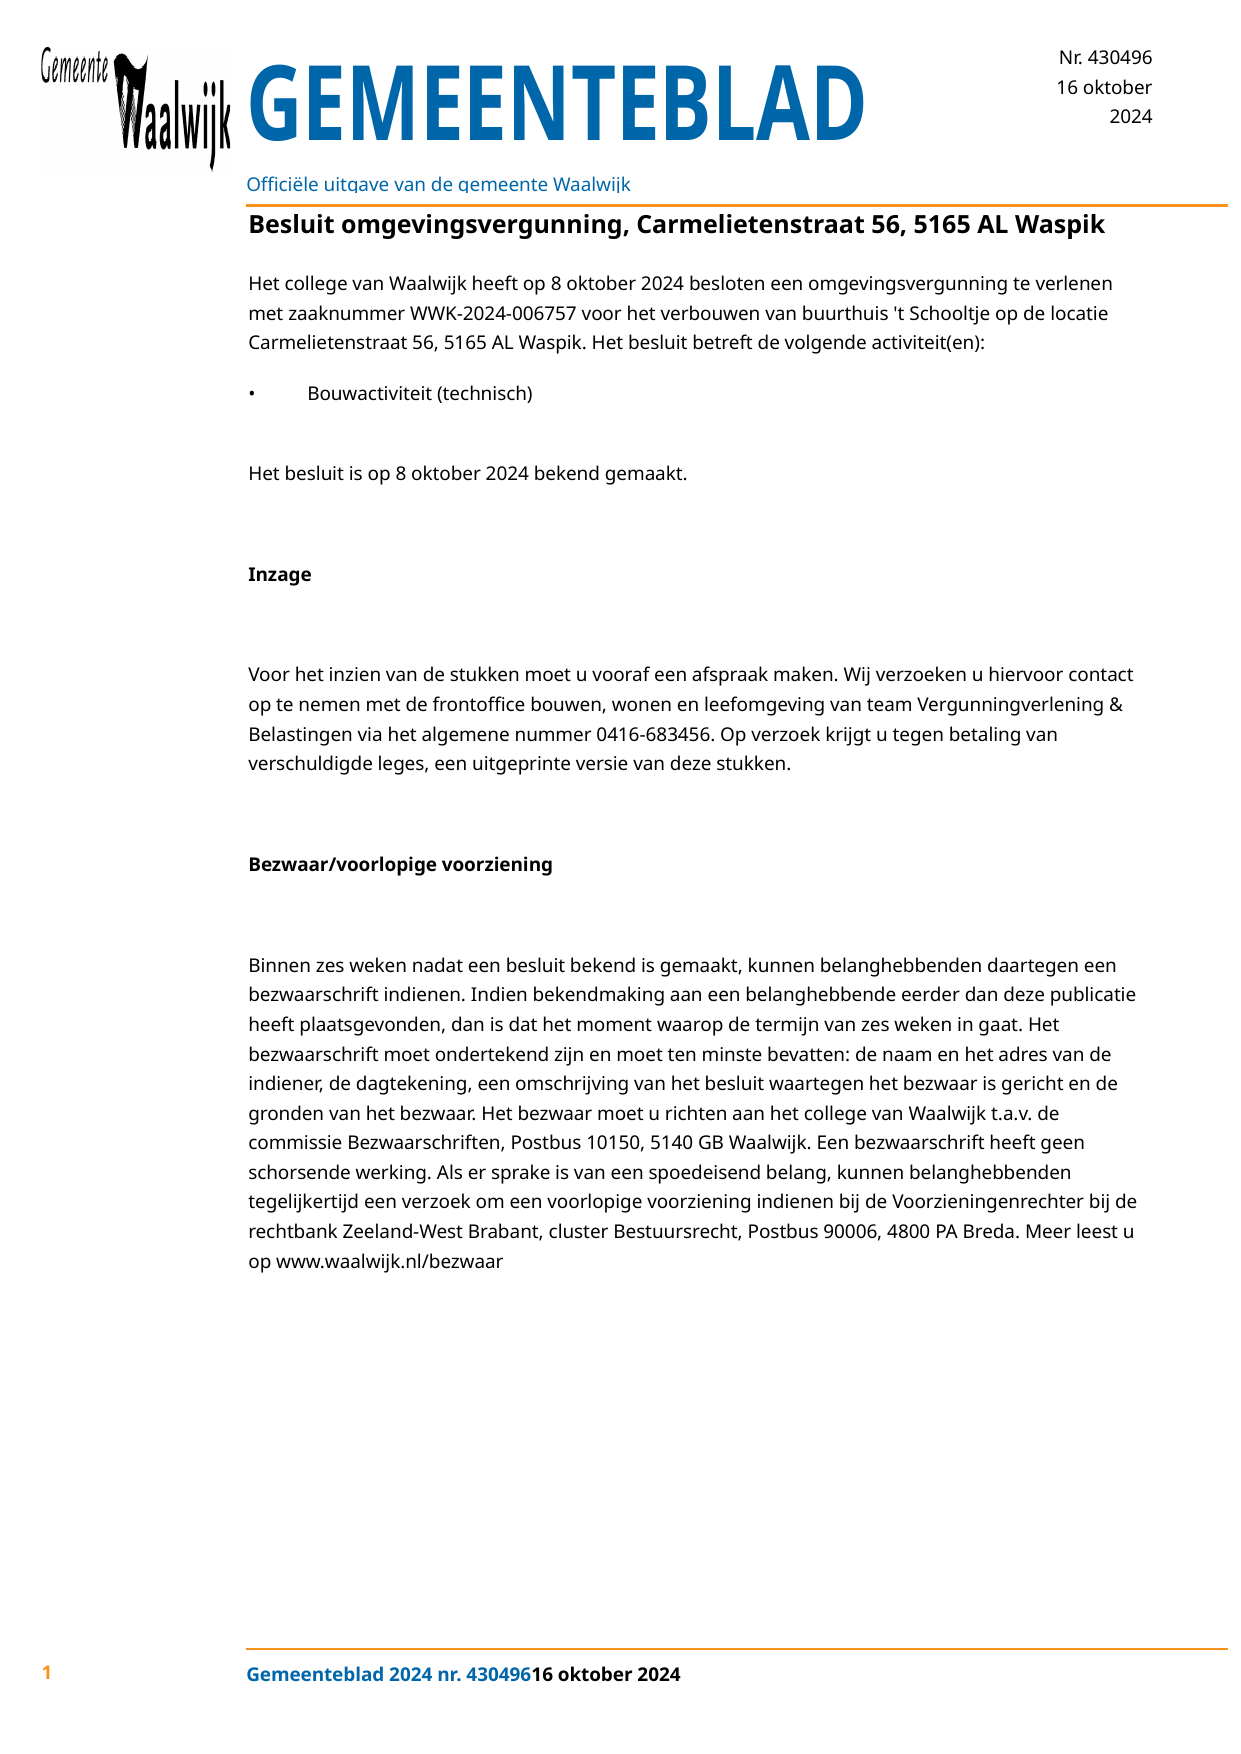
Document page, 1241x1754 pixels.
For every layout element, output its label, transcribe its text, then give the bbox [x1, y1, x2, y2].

text Besluit omgevingsvergunning, Carmelietenstraat 56, 5165 AL Waspik [248, 207, 1152, 241]
picture [41, 47, 231, 172]
text Het college van Waalwijk heeft op 8 oktober 2024 besloten een omgevingsvergunning te verlenen met zaaknummer WWK-2024-006757 voor het verbouwen van buurthuis 't Schooltje op de locatie Carmelietenstraat 56, 5165 AL Waspik. Het besluit betreft de volgende activiteit(en): [248, 270, 1152, 355]
text Het besluit is op 8 oktober 2024 bekend gemaakt. [248, 460, 1152, 486]
text Inzage [248, 561, 1152, 586]
text Voor het inzien van de stukken moet u vooraf een afspraak maken. Wij verzoeken u hiervoor contact op te nemen met de frontoffice bouwen, wonen en leefomgeving van team Vergunningverlening & Belastingen via het algemene nummer 0416-683456. Op verzoek krijgt u tegen betaling van verschuldigde leges, een uitgeprinte versie van deze stukken. [248, 662, 1152, 776]
text Bezwaar/voorlopige voorziening [248, 851, 1152, 877]
text Binnen zes weken nadat een besluit bekend is gemaakt, kunnen belanghebbenden daartegen een bezwaarschrift indienen. Indien bekendmaking aan een belanghebbende eerder dan deze publicatie heeft plaatsgevonden, dan is dat het moment waarop de termijn van zes weken in gaat. Het bezwaarschrift moet ondertekend zijn en moet ten minste bevatten: de naam en het adres van de indiener, de dagtekening, een omschrijving van het besluit waartegen het bezwaar is gericht en de gronden van het bezwaar. Het bezwaar moet u richten aan het college van Waalwijk t.a.v. de commissie Bezwaarschriften, Postbus 10150, 5140 GB Waalwijk. Een bezwaarschrift heeft geen schorsende werking. Als er sprake is van een spoedeisend belang, kunnen belanghebbenden tegelijkertijd een verzoek om een voorlopige voorziening indienen bij de Voorzieningenrechter bij de rechtbank Zeeland-West Brabant, cluster Bestuursrecht, Postbus 90006, 4800 PA Breda. Meer leest u op www.waalwijk.nl/bezwaar [248, 952, 1152, 1273]
list Bouwactiviteit (technisch) [248, 380, 1152, 406]
